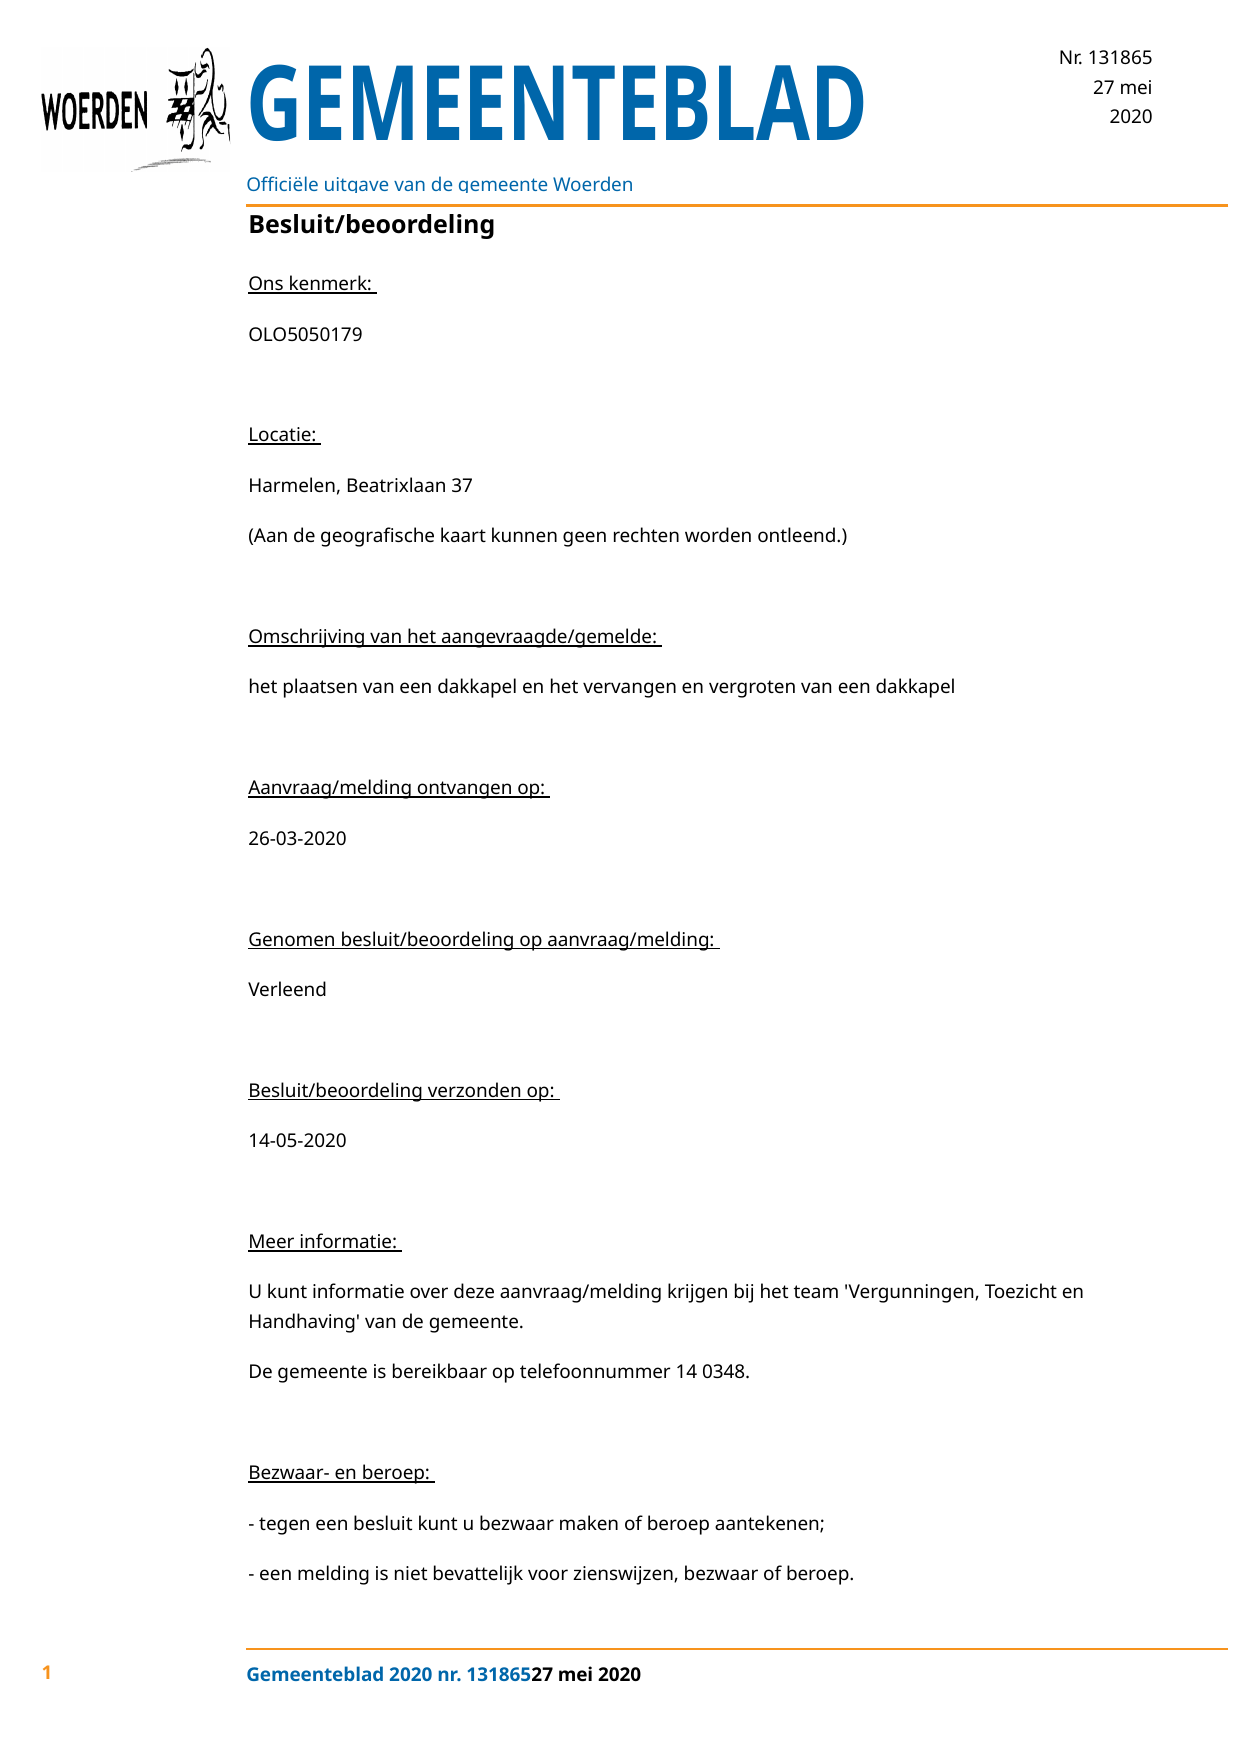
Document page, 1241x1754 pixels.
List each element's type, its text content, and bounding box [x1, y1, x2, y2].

text Ons kenmerk: [248, 270, 1152, 296]
text (Aan de geografische kaart kunnen geen rechten worden ontleend.) [248, 522, 1152, 548]
text Locatie: [248, 422, 1152, 447]
text Aanvraag/melding ontvangen op: [248, 774, 1152, 800]
text 26-03-2020 [248, 825, 1152, 851]
text Bezwaar- en beroep: [248, 1459, 1152, 1485]
text OLO5050179 [248, 321, 1152, 346]
text Verleend [248, 976, 1152, 1002]
text 14-05-2020 [248, 1127, 1152, 1153]
picture [41, 47, 231, 172]
text het plaatsen van een dakkapel en het vervangen en vergroten van een dakkapel [248, 674, 1152, 699]
text - een melding is niet bevattelijk voor zienswijzen, bezwaar of beroep. [248, 1560, 1152, 1586]
text Meer informatie: [248, 1228, 1152, 1254]
text Omschrijving van het aangevraagde/gemelde: [248, 623, 1152, 649]
text Genomen besluit/beoordeling op aanvraag/melding: [248, 926, 1152, 951]
text Besluit/beoordeling verzonden op: [248, 1077, 1152, 1103]
text - tegen een besluit kunt u bezwaar maken of beroep aantekenen; [248, 1510, 1152, 1536]
text Harmelen, Beatrixlaan 37 [248, 472, 1152, 498]
text U kunt informatie over deze aanvraag/melding krijgen bij het team 'Vergunningen, Toezicht en Handhaving' van de gemeente. [248, 1279, 1152, 1334]
text Besluit/beoordeling [248, 207, 1152, 241]
text De gemeente is bereikbaar op telefoonnummer 14 0348. [248, 1359, 1152, 1384]
